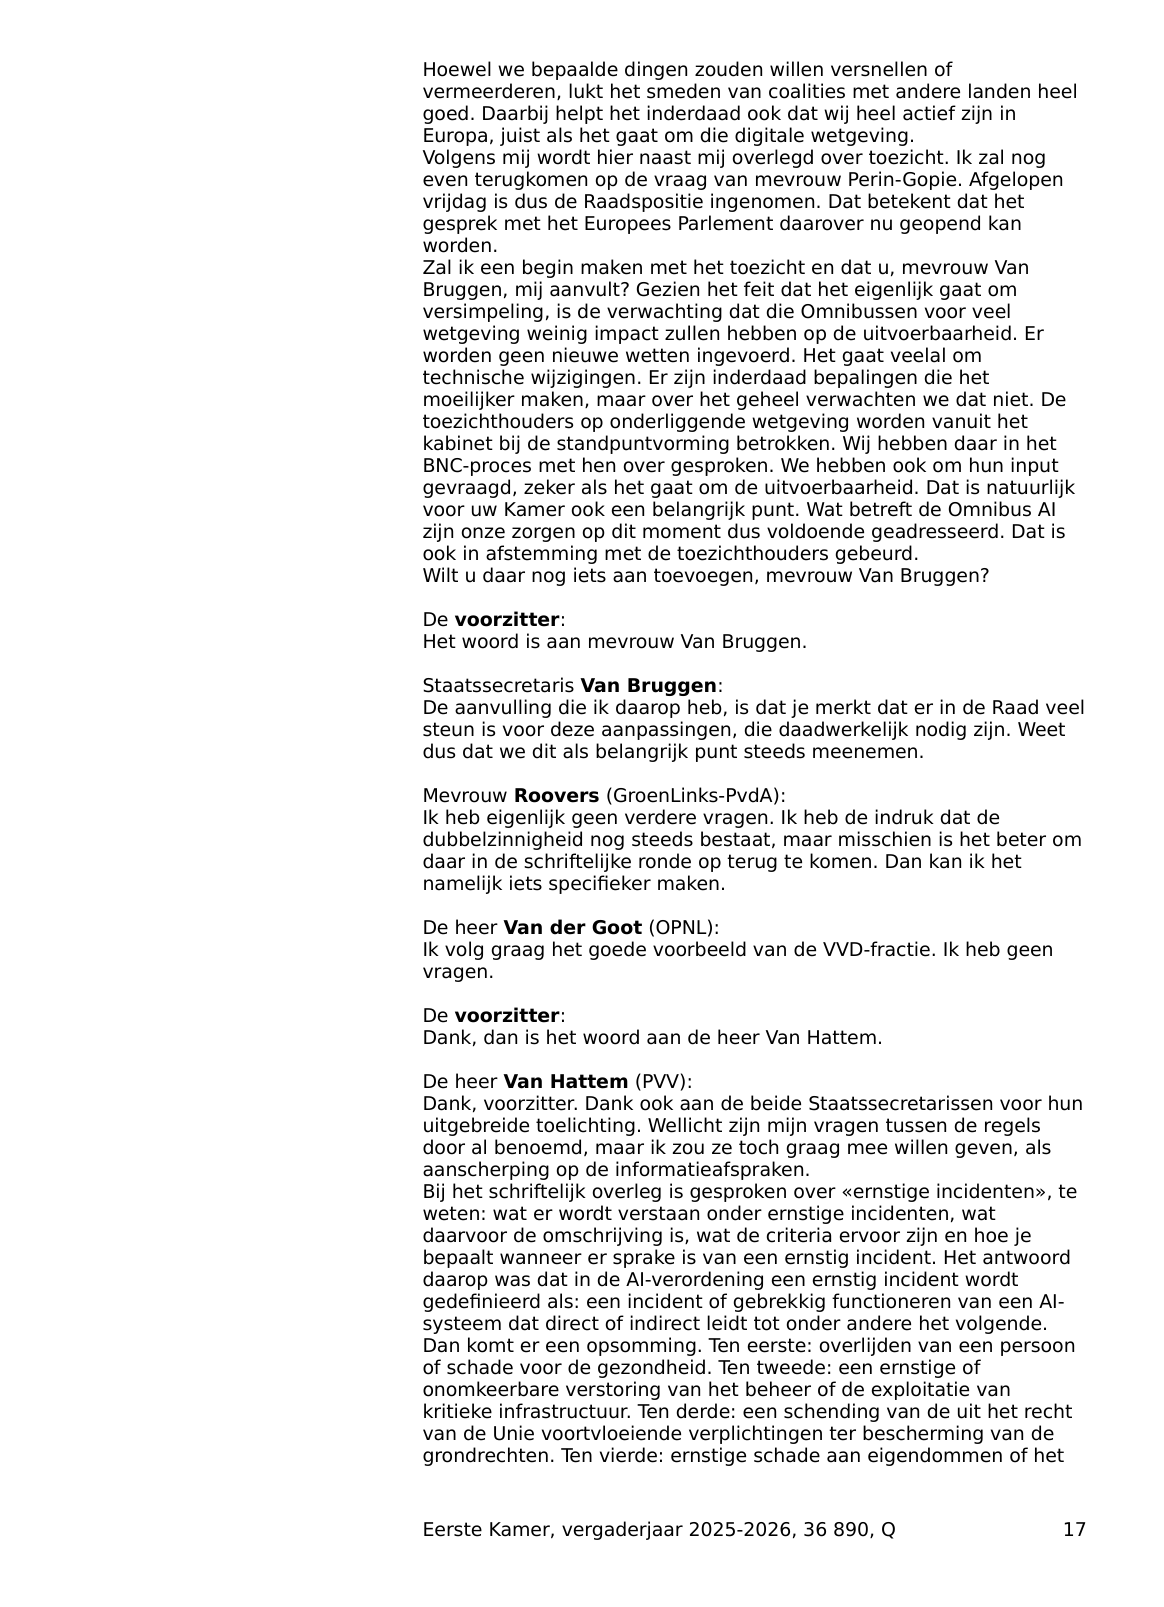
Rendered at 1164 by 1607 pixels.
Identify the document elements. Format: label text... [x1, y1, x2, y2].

text Wilt u daar nog iets aan toevoegen, mevrouw Van Bruggen? [422, 564, 1087, 587]
text Ik volg graag het goede voorbeeld van de VVD-fractie. Ik heb geen vragen. [422, 939, 1087, 983]
text Dank, dan is het woord aan de heer Van Hattem. [422, 1027, 1087, 1049]
text Ik heb eigenlijk geen verdere vragen. Ik heb de indruk dat de dubbelzinnigheid nog steeds bestaat, maar misschien is het beter om daar in de schriftelijke ronde op terug te komen. Dan kan ik het namelijk iets specifieker maken. [422, 807, 1087, 895]
text De voorzitter: [422, 1005, 1087, 1027]
text Hoewel we bepaalde dingen zouden willen versnellen of vermeerderen, lukt het smeden van coalities met andere landen heel goed. Daarbij helpt het inderdaad ook dat wij heel actief zijn in Europa, juist als het gaat om die digitale wetgeving. [422, 59, 1087, 147]
text De voorzitter: [422, 609, 1087, 631]
text De heer Van Hattem (PVV): [422, 1071, 1087, 1093]
text Dank, voorzitter. Dank ook aan de beide Staatssecretarissen voor hun uitgebreide toelichting. Wellicht zijn mijn vragen tussen de regels door al benoemd, maar ik zou ze toch graag mee willen geven, als aanscherping op de informatieafspraken. [422, 1093, 1087, 1181]
text De heer Van der Goot (OPNL): [422, 917, 1087, 939]
text De aanvulling die ik daarop heb, is dat je merkt dat er in de Raad veel steun is voor deze aanpassingen, die daadwerkelijk nodig zijn. Weet dus dat we dit als belangrijk punt steeds meenemen. [422, 697, 1087, 763]
text Bij het schriftelijk overleg is gesproken over «ernstige incidenten», te weten: wat er wordt verstaan onder ernstige incidenten, wat daarvoor de omschrijving is, wat de criteria ervoor zijn en hoe je bepaalt wanneer er sprake is van een ernstig incident. Het antwoord daarop was dat in de AI-verordening een ernstig incident wordt gedefinieerd als: een incident of gebrekkig functioneren van een AI-systeem dat direct of indirect leidt tot onder andere het volgende. Dan komt er een opsomming. Ten eerste: overlijden van een persoon of schade voor de gezondheid. Ten tweede: een ernstige of onomkeerbare verstoring van het beheer of de exploitatie van kritieke infrastructuur. Ten derde: een schending van de uit het recht van de Unie voortvloeiende verplichtingen ter bescherming van de grondrechten. Ten vierde: ernstige schade aan eigendommen of het [422, 1181, 1087, 1467]
text Staatssecretaris Van Bruggen: [422, 675, 1087, 697]
text Zal ik een begin maken met het toezicht en dat u, mevrouw Van Bruggen, mij aanvult? Gezien het feit dat het eigenlijk gaat om versimpeling, is de verwachting dat die Omnibussen voor veel wetgeving weinig impact zullen hebben op de uitvoerbaarheid. Er worden geen nieuwe wetten ingevoerd. Het gaat veelal om technische wijzigingen. Er zijn inderdaad bepalingen die het moeilijker maken, maar over het geheel verwachten we dat niet. De toezichthouders op onderliggende wetgeving worden vanuit het kabinet bij de standpuntvorming betrokken. Wij hebben daar in het BNC-proces met hen over gesproken. We hebben ook om hun input gevraagd, zeker als het gaat om de uitvoerbaarheid. Dat is natuurlijk voor uw Kamer ook een belangrijk punt. Wat betreft de Omnibus AI zijn onze zorgen op dit moment dus voldoende geadresseerd. Dat is ook in afstemming met de toezichthouders gebeurd. [422, 257, 1087, 564]
text Mevrouw Roovers (GroenLinks-PvdA): [422, 785, 1087, 807]
text Volgens mij wordt hier naast mij overlegd over toezicht. Ik zal nog even terugkomen op de vraag van mevrouw Perin-Gopie. Afgelopen vrijdag is dus de Raadspositie ingenomen. Dat betekent dat het gesprek met het Europees Parlement daarover nu geopend kan worden. [422, 147, 1087, 257]
text Het woord is aan mevrouw Van Bruggen. [422, 631, 1087, 653]
